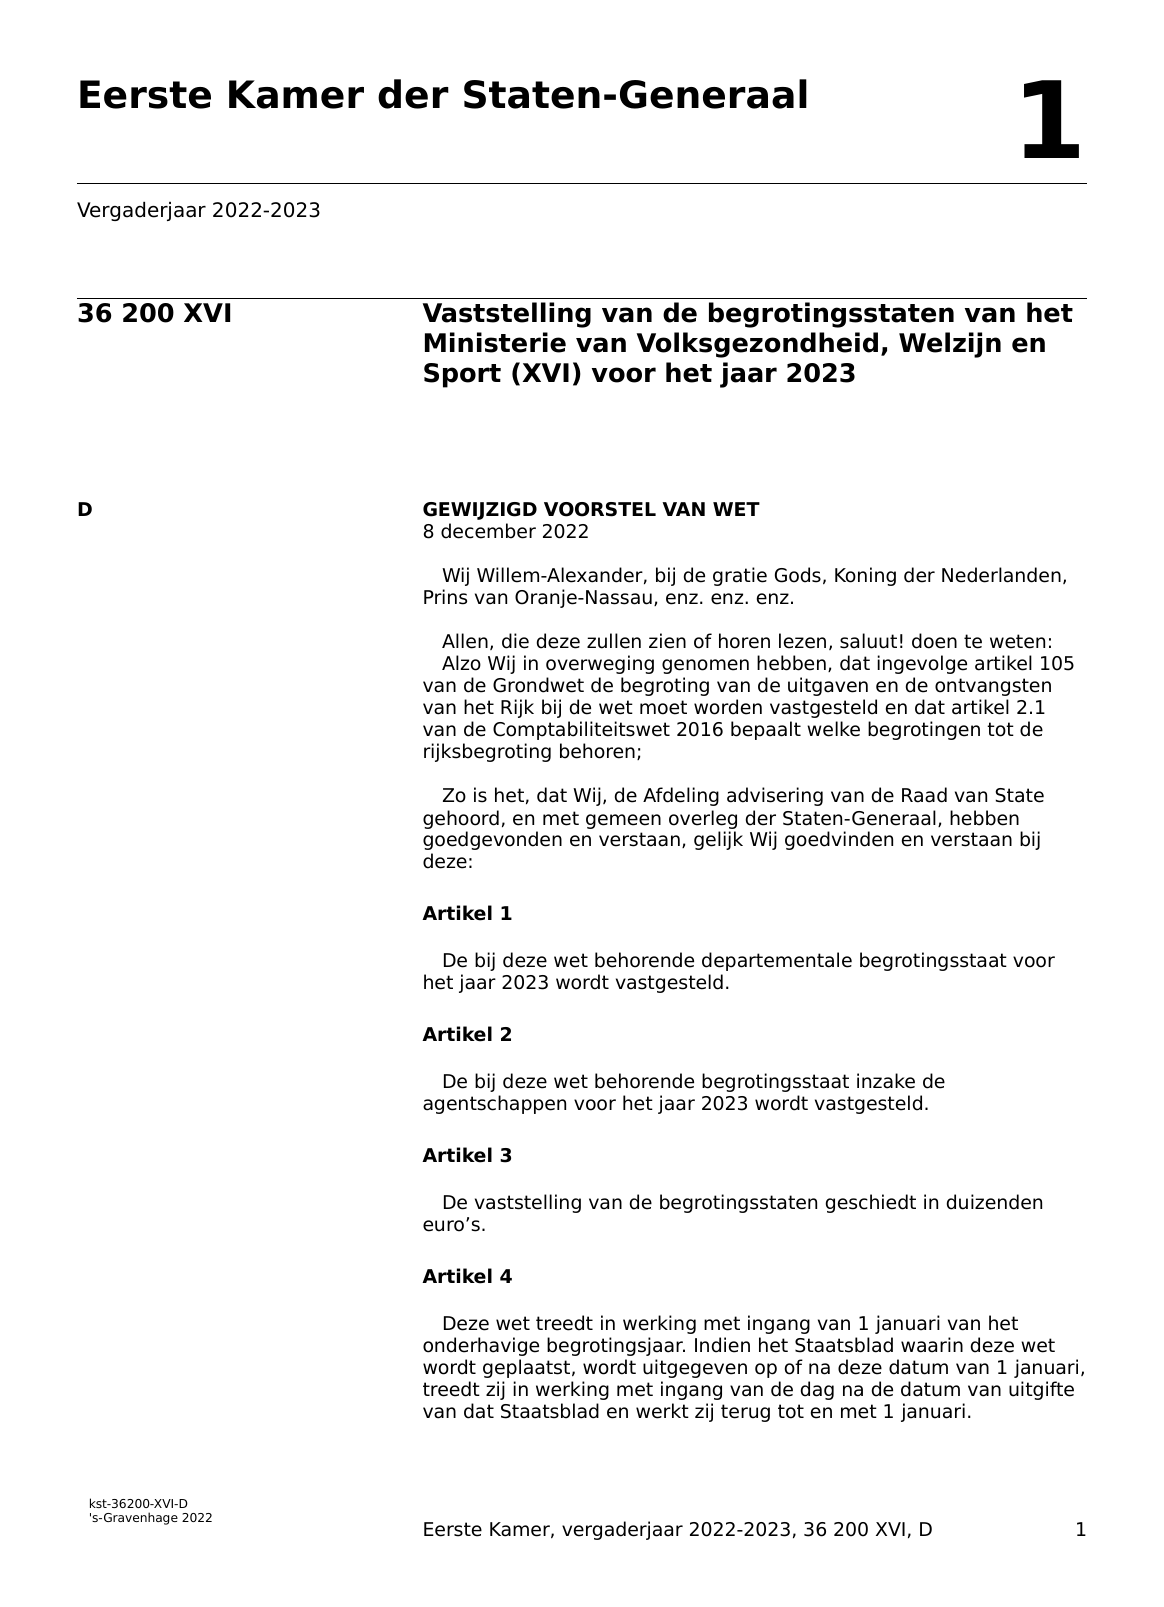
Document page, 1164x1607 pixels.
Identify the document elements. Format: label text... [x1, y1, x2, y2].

subtitle Artikel 4 [422, 1266, 1087, 1288]
text Alzo Wij in overweging genomen hebben, dat ingevolge artikel 105 van de Grondwet de begroting van de uitgaven en de ontvangsten van het Rijk bij de wet moet worden vastgesteld en dat artikel 2.1 van de Comptabiliteitswet 2016 bepaalt welke begrotingen tot de rijksbegroting behoren; [422, 653, 1087, 763]
subtitle Artikel 2 [422, 1024, 1087, 1046]
text kst-36200-XVI-D [88, 1497, 323, 1511]
text 's-Gravenhage 2022 [88, 1511, 323, 1525]
table_cell Vergaderjaar 2022-2023 [77, 184, 1087, 298]
subtitle D GEWIJZIGD VOORSTEL VAN WET [77, 499, 1087, 521]
subtitle 36 200 XVI Vaststelling van de begrotingsstaten van het Ministerie van Volksgezondheid, Welzijn en Sport (XVI) voor het jaar 2023 [77, 299, 1087, 388]
text De vaststelling van de begrotingsstaten geschiedt in duizenden euro’s. [422, 1192, 1087, 1236]
text 8 december 2022 [422, 521, 1087, 543]
text Allen, die deze zullen zien of horen lezen, saluut! doen te weten: [422, 631, 1087, 653]
text De bij deze wet behorende begrotingsstaat inzake de agentschappen voor het jaar 2023 wordt vastgesteld. [422, 1071, 1087, 1115]
table_header Eerste Kamer der Staten-Generaal [77, 59, 886, 183]
table_header 1 [886, 59, 1087, 183]
subtitle Artikel 1 [422, 903, 1087, 925]
text Zo is het, dat Wij, de Afdeling advisering van de Raad van State gehoord, en met gemeen overleg der Staten-Generaal, hebben goedgevonden en verstaan, gelijk Wij goedvinden en verstaan bij deze: [422, 785, 1087, 873]
text De bij deze wet behorende departementale begrotingsstaat voor het jaar 2023 wordt vastgesteld. [422, 950, 1087, 994]
text Wij Willem-Alexander, bij de gratie Gods, Koning der Nederlanden, Prins van Oranje-Nassau, enz. enz. enz. [422, 565, 1087, 609]
subtitle Artikel 3 [422, 1145, 1087, 1167]
text Deze wet treedt in werking met ingang van 1 januari van het onderhavige begrotingsjaar. Indien het Staatsblad waarin deze wet wordt geplaatst, wordt uitgegeven op of na deze datum van 1 januari, treedt zij in werking met ingang van de dag na de datum van uitgifte van dat Staatsblad en werkt zij terug tot en met 1 januari. [422, 1313, 1087, 1423]
